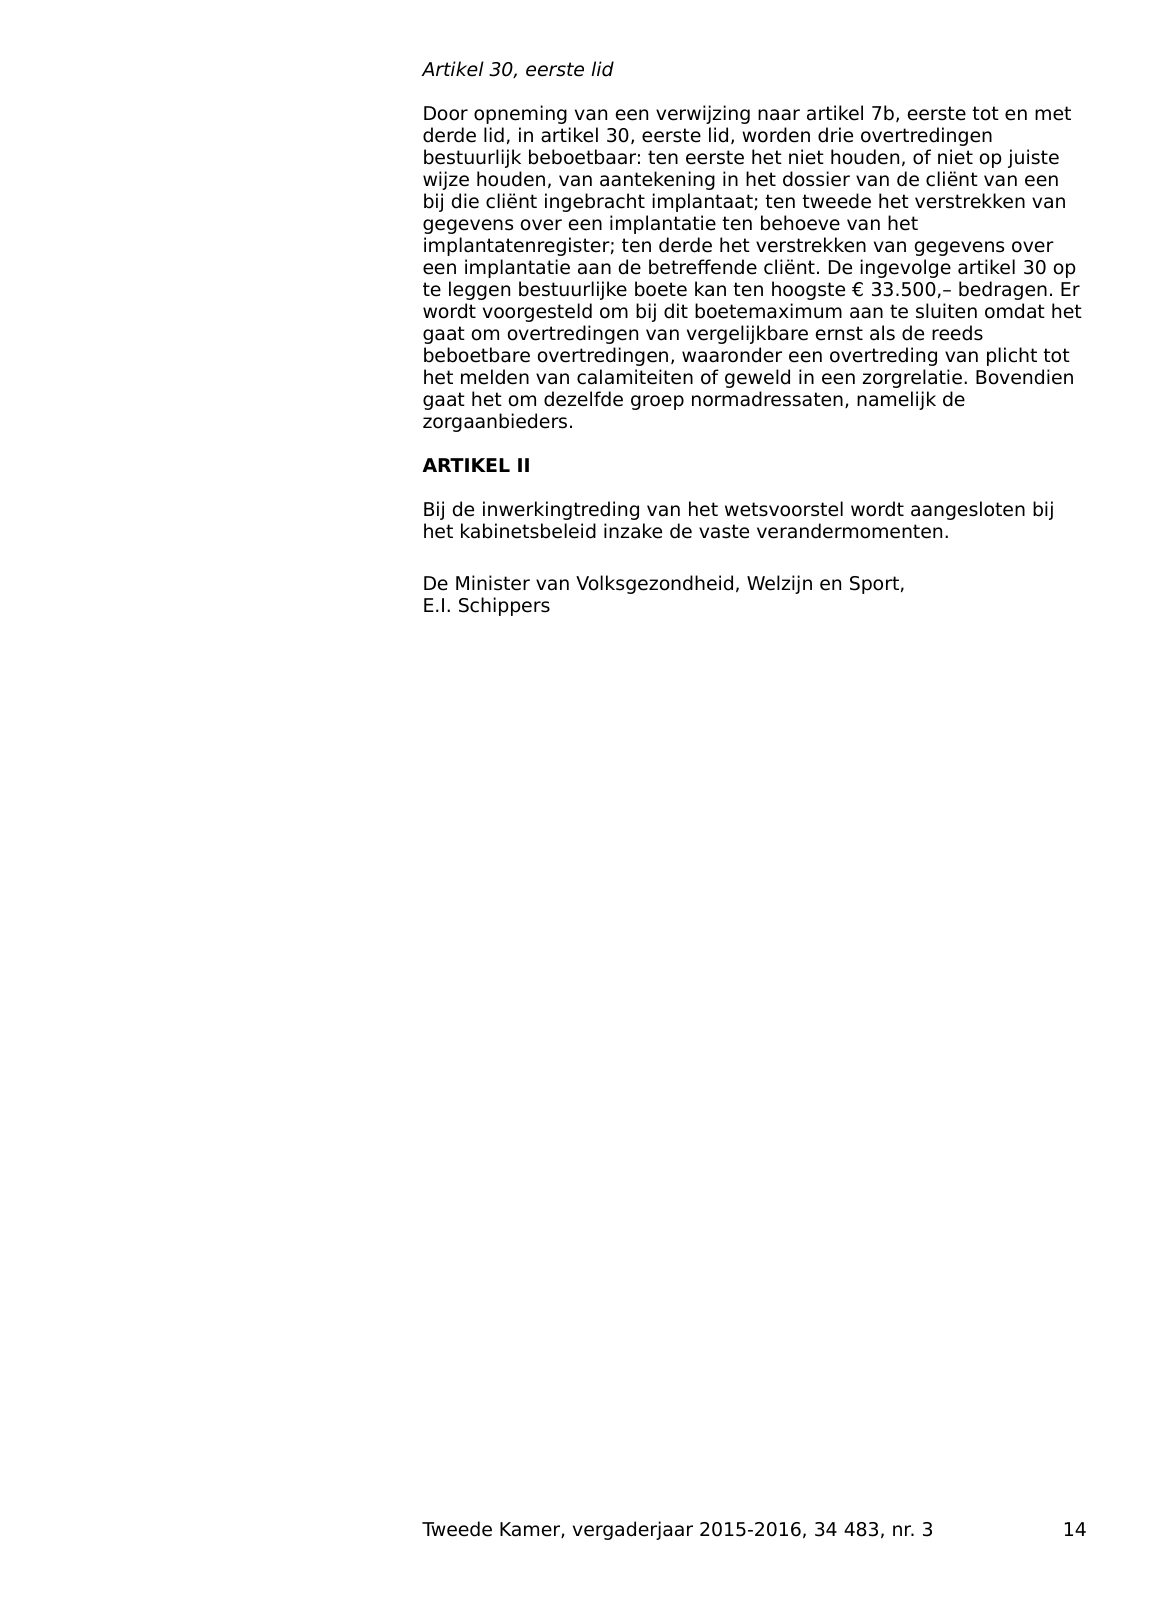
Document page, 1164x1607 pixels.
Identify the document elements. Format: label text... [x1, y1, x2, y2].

text De Minister van Volksgezondheid, Welzijn en Sport, E.I. Schippers [422, 573, 1087, 617]
subtitle Artikel 30, eerste lid [422, 59, 1087, 81]
text Door opneming van een verwijzing naar artikel 7b, eerste tot en met derde lid, in artikel 30, eerste lid, worden drie overtredingen bestuurlijk beboetbaar: ten eerste het niet houden, of niet op juiste wijze houden, van aantekening in het dossier van de cliënt van een bij die cliënt ingebracht implantaat; ten tweede het verstrekken van gegevens over een implantatie ten behoeve van het implantatenregister; ten derde het verstrekken van gegevens over een implantatie aan de betreffende cliënt. De ingevolge artikel 30 op te leggen bestuurlijke boete kan ten hoogste € 33.500,– bedragen. Er wordt voorgesteld om bij dit boetemaximum aan te sluiten omdat het gaat om overtredingen van vergelijkbare ernst als de reeds beboetbare overtredingen, waaronder een overtreding van plicht tot het melden van calamiteiten of geweld in een zorgrelatie. Bovendien gaat het om dezelfde groep normadressaten, namelijk de zorgaanbieders. [422, 103, 1087, 433]
text Bij de inwerkingtreding van het wetsvoorstel wordt aangesloten bij het kabinetsbeleid inzake de vaste verandermomenten. [422, 499, 1087, 543]
subtitle ARTIKEL II [422, 455, 1087, 477]
